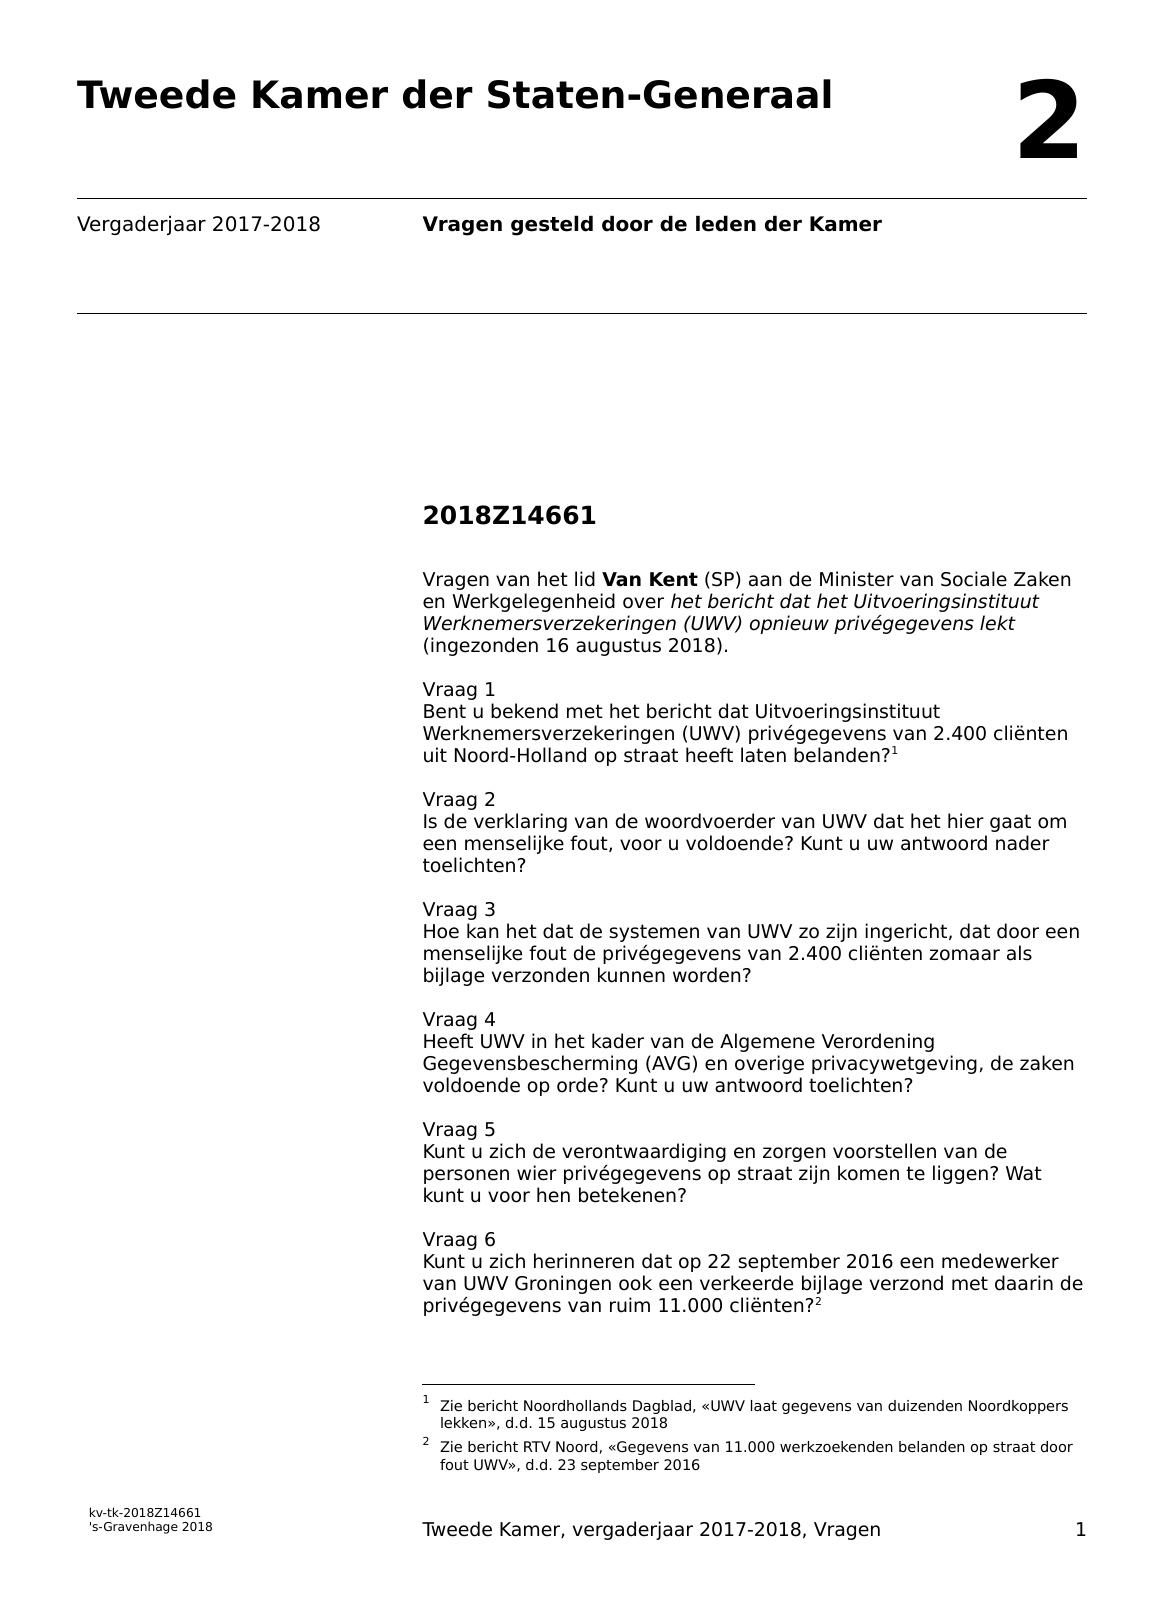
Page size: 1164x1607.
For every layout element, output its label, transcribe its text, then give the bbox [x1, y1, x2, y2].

text Bent u bekend met het bericht dat Uitvoeringsinstituut Werknemersverzekeringen (UWV) privégegevens van 2.400 cliënten uit Noord-Holland op straat heeft laten belanden? [422, 701, 1087, 767]
text Vraag 5 [422, 1119, 1087, 1141]
table_cell Vergaderjaar 2017-2018 [77, 199, 422, 313]
text Vraag 6 [422, 1229, 1087, 1251]
text Vragen van het lid Van Kent (SP) aan de Minister van Sociale Zaken en Werkgelegenheid over het bericht dat het Uitvoeringsinstituut Werknemersverzekeringen (UWV) opnieuw privégegevens lekt (ingezonden 16 augustus 2018). [422, 569, 1087, 657]
text Vraag 3 [422, 899, 1087, 921]
table_cell Vragen gesteld door de leden der Kamer [422, 199, 1087, 313]
table_header 2 [886, 59, 1087, 198]
text Vraag 4 [422, 1009, 1087, 1031]
text Vraag 2 [422, 789, 1087, 811]
text kv-tk-2018Z14661 [88, 1506, 323, 1520]
text Kunt u zich herinneren dat op 22 september 2016 een medewerker van UWV Groningen ook een verkeerde bijlage verzond met daarin de privégegevens van ruim 11.000 cliënten? [422, 1251, 1087, 1317]
text 's-Gravenhage 2018 [88, 1520, 323, 1534]
text Is de verklaring van de woordvoerder van UWV dat het hier gaat om een menselijke fout, voor u voldoende? Kunt u uw antwoord nader toelichten? [422, 811, 1087, 877]
text Zie bericht RTV Noord, «Gegevens van 11.000 werkzoekenden belanden op straat door fout UWV», d.d. 23 september 2016 [422, 1435, 1087, 1474]
text Kunt u zich de verontwaardiging en zorgen voorstellen van de personen wier privégegevens op straat zijn komen te liggen? Wat kunt u voor hen betekenen? [422, 1141, 1087, 1207]
text Heeft UWV in het kader van de Algemene Verordening Gegevensbescherming (AVG) en overige privacywetgeving, de zaken voldoende op orde? Kunt u uw antwoord toelichten? [422, 1031, 1087, 1097]
table_header Tweede Kamer der Staten-Generaal [77, 59, 886, 198]
text Zie bericht Noordhollands Dagblad, «UWV laat gegevens van duizenden Noordkoppers lekken», d.d. 15 augustus 2018 [422, 1393, 1087, 1432]
text 2018Z14661 [422, 501, 1087, 531]
text Hoe kan het dat de systemen van UWV zo zijn ingericht, dat door een menselijke fout de privégegevens van 2.400 cliënten zomaar als bijlage verzonden kunnen worden? [422, 921, 1087, 987]
text Vraag 1 [422, 679, 1087, 701]
